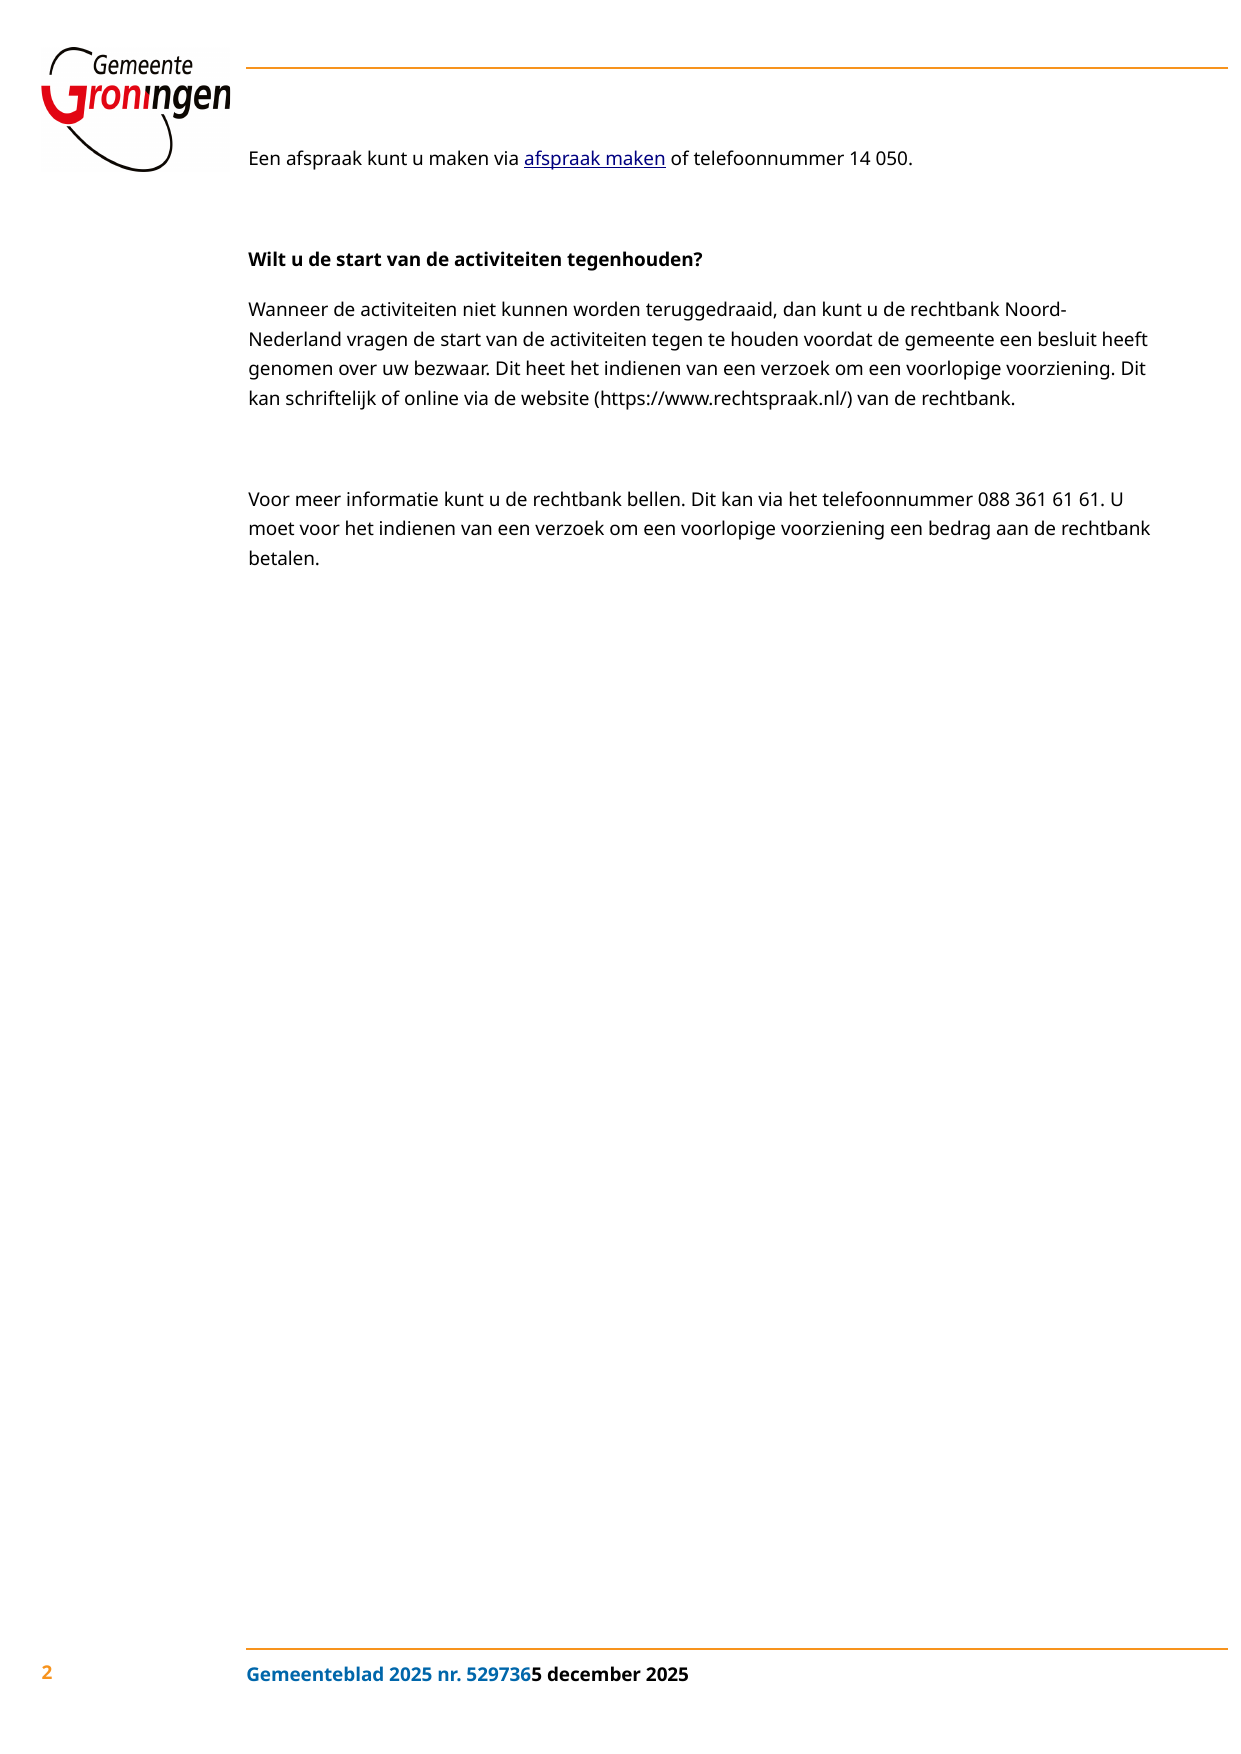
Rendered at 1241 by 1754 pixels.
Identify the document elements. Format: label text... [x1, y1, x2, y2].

picture [41, 47, 231, 172]
text Wilt u de start van de activiteiten tegenhouden? [248, 246, 1152, 272]
text Voor meer informatie kunt u de rechtbank bellen. Dit kan via het telefoonnummer 088 361 61 61. U moet voor het indienen van een verzoek om een voorlopige voorziening een bedrag aan de rechtbank betalen. [248, 486, 1152, 571]
text Een afspraak kunt u maken via afspraak maken of telefoonnummer 14 050. [248, 145, 1152, 171]
text Wanneer de activiteiten niet kunnen worden teruggedraaid, dan kunt u de rechtbank Noord-Nederland vragen de start van de activiteiten tegen te houden voordat de gemeente een besluit heeft genomen over uw bezwaar. Dit heet het indienen van een verzoek om een voorlopige voorziening. Dit kan schriftelijk of online via de website (https://www.rechtspraak.nl/) van de rechtbank. [248, 296, 1152, 411]
